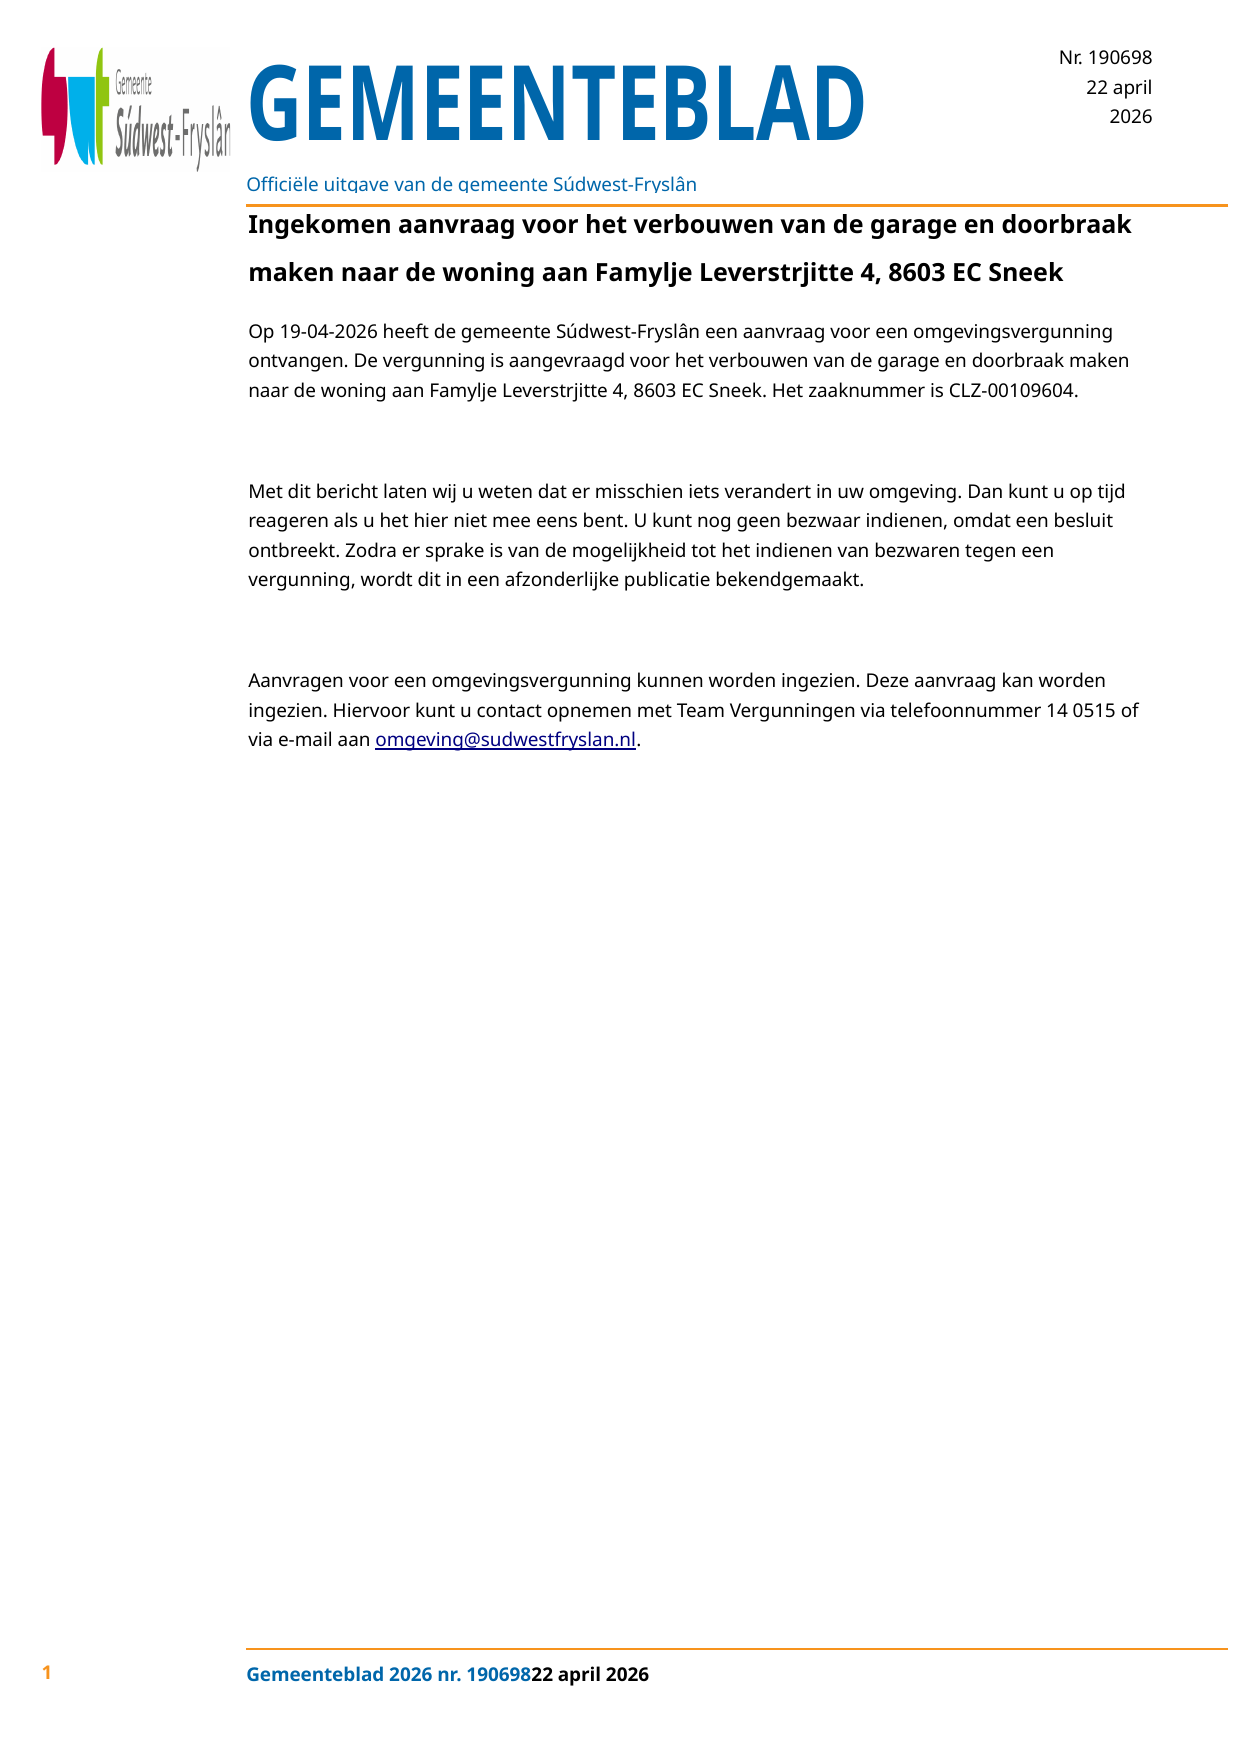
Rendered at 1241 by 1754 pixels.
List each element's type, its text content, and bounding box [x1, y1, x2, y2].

text Aanvragen voor een omgevingsvergunning kunnen worden ingezien. Deze aanvraag kan worden ingezien. Hiervoor kunt u contact opnemen met Team Vergunningen via telefoonnummer 14 0515 of via e-mail aan omgeving@sudwestfryslan.nl. [248, 667, 1152, 752]
text Ingekomen aanvraag voor het verbouwen van de garage en doorbraak maken naar de woning aan Famylje Leverstrjitte 4, 8603 EC Sneek [248, 207, 1152, 288]
picture [41, 47, 231, 172]
text Met dit bericht laten wij u weten dat er misschien iets verandert in uw omgeving. Dan kunt u op tijd reageren als u het hier niet mee eens bent. U kunt nog geen bezwaar indienen, omdat een besluit ontbreekt. Zodra er sprake is van de mogelijkheid tot het indienen van bezwaren tegen een vergunning, wordt dit in een afzonderlijke publicatie bekendgemaakt. [248, 478, 1152, 592]
text Op 19-04-2026 heeft de gemeente Súdwest-Fryslân een aanvraag voor een omgevingsvergunning ontvangen. De vergunning is aangevraagd voor het verbouwen van de garage en doorbraak maken naar de woning aan Famylje Leverstrjitte 4, 8603 EC Sneek. Het zaaknummer is CLZ-00109604. [248, 318, 1152, 403]
